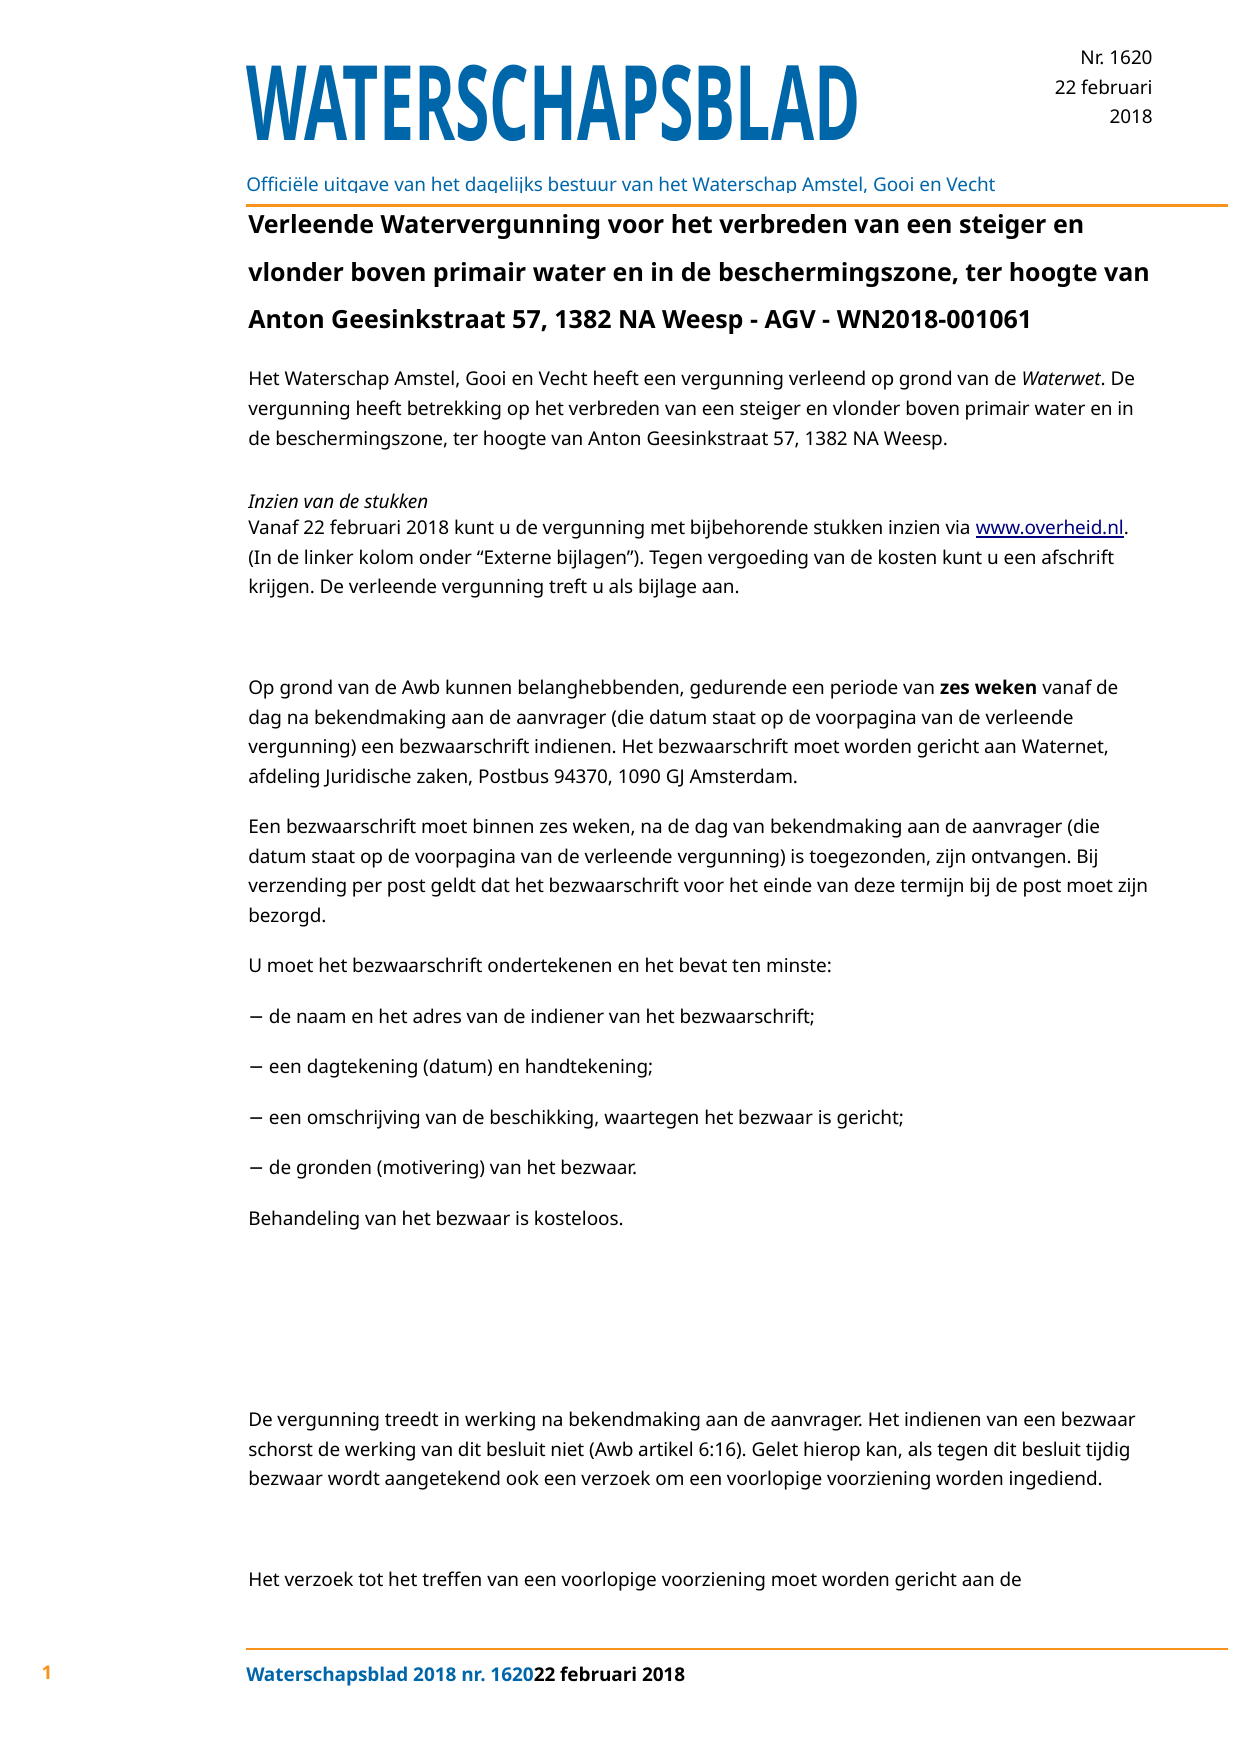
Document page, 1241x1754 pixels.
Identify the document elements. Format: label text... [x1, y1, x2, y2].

text − de naam en het adres van de indiener van het bezwaarschrift; [248, 1003, 1152, 1029]
text Het verzoek tot het treffen van een voorlopige voorziening moet worden gericht aan de [248, 1566, 1152, 1592]
text − een dagtekening (datum) en handtekening; [248, 1053, 1152, 1079]
text Een bezwaarschrift moet binnen zes weken, na de dag van bekendmaking aan de aanvrager (die datum staat op de voorpagina van de verleende vergunning) is toegezonden, zijn ontvangen. Bij verzending per post geldt dat het bezwaarschrift voor het einde van deze termijn bij de post moet zijn bezorgd. [248, 813, 1152, 928]
picture [41, 47, 231, 172]
text Inzien van de stukken [248, 489, 1152, 514]
text − de gronden (motivering) van het bezwaar. [248, 1154, 1152, 1180]
text Behandeling van het bezwaar is kosteloos. [248, 1205, 1152, 1231]
text − een omschrijving van de beschikking, waartegen het bezwaar is gericht; [248, 1104, 1152, 1130]
text Op grond van de Awb kunnen belanghebbenden, gedurende een periode van zes weken vanaf de dag na bekendmaking aan de aanvrager (die datum staat op de voorpagina van de verleende vergunning) een bezwaarschrift indienen. Het bezwaarschrift moet worden gericht aan Waternet, afdeling Juridische zaken, Postbus 94370, 1090 GJ Amsterdam. [248, 674, 1152, 789]
text Verleende Watervergunning voor het verbreden van een steiger en vlonder boven primair water en in de beschermingszone, ter hoogte van Anton Geesinkstraat 57, 1382 NA Weesp - AGV - WN2018-001061 [248, 207, 1152, 336]
text U moet het bezwaarschrift ondertekenen en het bevat ten minste: [248, 953, 1152, 978]
text De vergunning treedt in werking na bekendmaking aan de aanvrager. Het indienen van een bezwaar schorst de werking van dit besluit niet (Awb artikel 6:16). Gelet hierop kan, als tegen dit besluit tijdig bezwaar wordt aangetekend ook een verzoek om een voorlopige voorziening worden ingediend. [248, 1406, 1152, 1491]
text Het Waterschap Amstel, Gooi en Vecht heeft een vergunning verleend op grond van de Waterwet. De vergunning heeft betrekking op het verbreden van een steiger en vlonder boven primair water en in de beschermingszone, ter hoogte van Anton Geesinkstraat 57, 1382 NA Weesp. [248, 366, 1152, 450]
text Vanaf 22 februari 2018 kunt u de vergunning met bijbehorende stukken inzien via www.overheid.nl. (In de linker kolom onder “Externe bijlagen”). Tegen vergoeding van de kosten kunt u een afschrift krijgen. De verleende vergunning treft u als bijlage aan. [248, 514, 1152, 599]
